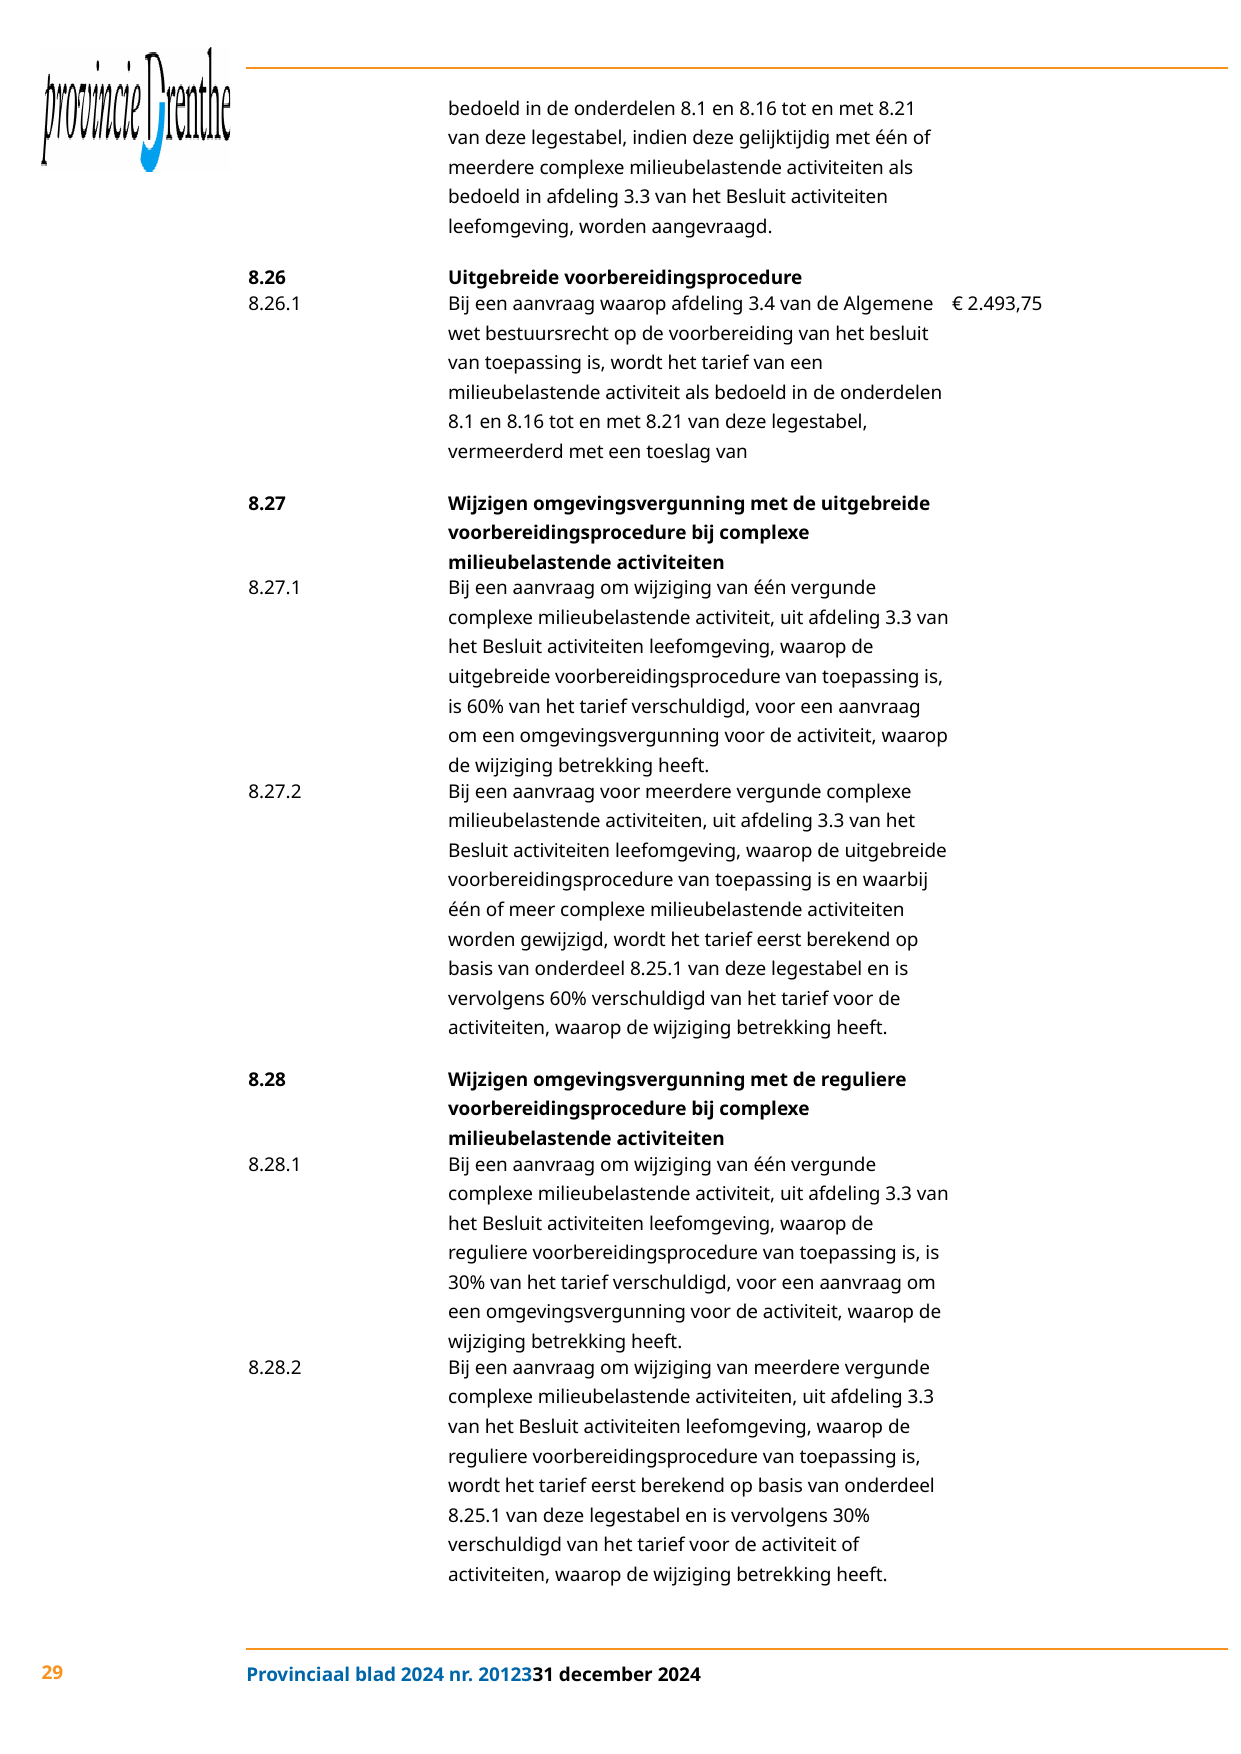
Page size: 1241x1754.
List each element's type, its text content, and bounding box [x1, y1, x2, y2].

table_cell Bij een aanvraag om wijziging van meerdere vergunde complexe milieubelastende activiteiten, uit afdeling 3.3 van het Besluit activiteiten leefomgeving, waarop de reguliere voorbereidingsprocedure van toepassing is, wordt het tarief eerst berekend op basis van onderdeel 8.25.1 van deze legestabel en is vervolgens 30% verschuldigd van het tarief voor de activiteit of activiteiten, waarop de wijziging betrekking heeft. [448, 1354, 952, 1587]
table_cell [952, 1354, 1152, 1587]
table_cell bedoeld in de onderdelen 8.1 en 8.16 tot en met 8.21 van deze legestabel, indien deze gelijktijdig met één of meerdere complexe milieubelastende activiteiten als bedoeld in afdeling 3.3 van het Besluit activiteiten leefomgeving, worden aangevraagd. [448, 95, 952, 239]
table_cell € 2.493,75 [952, 290, 1152, 464]
table_cell [952, 1066, 1152, 1151]
table_cell [952, 1151, 1152, 1354]
table_cell [952, 239, 1152, 264]
table_cell Bij een aanvraag voor meerdere vergunde complexe milieubelastende activiteiten, uit afdeling 3.3 van het Besluit activiteiten leefomgeving, waarop de uitgebreide voorbereidingsprocedure van toepassing is en waarbij één of meer complexe milieubelastende activiteiten worden gewijzigd, wordt het tarief eerst berekend op basis van onderdeel 8.25.1 van deze legestabel en is vervolgens 60% verschuldigd van het tarief voor de activiteiten, waarop de wijziging betrekking heeft. [448, 778, 952, 1040]
table_cell 8.27.1 [248, 575, 448, 778]
table_cell Wijzigen omgevingsvergunning met de uitgebreide voorbereidingsprocedure bij complexe milieubelastende activiteiten [448, 490, 952, 574]
table_cell Bij een aanvraag waarop afdeling 3.4 van de Algemene wet bestuursrecht op de voorbereiding van het besluit van toepassing is, wordt het tarief van een milieubelastende activiteit als bedoeld in de onderdelen 8.1 en 8.16 tot en met 8.21 van deze legestabel, vermeerderd met een toeslag van [448, 290, 952, 464]
table_cell Wijzigen omgevingsvergunning met de reguliere voorbereidingsprocedure bij complexe milieubelastende activiteiten [448, 1066, 952, 1151]
table_cell 8.28 [248, 1066, 448, 1151]
table_cell [952, 490, 1152, 574]
table_cell [952, 778, 1152, 1040]
table_cell [448, 1040, 952, 1066]
table_cell [448, 464, 952, 490]
picture [41, 47, 231, 172]
table_cell [952, 575, 1152, 778]
table_cell [952, 95, 1152, 239]
table_cell 8.28.2 [248, 1354, 448, 1587]
table_cell [248, 464, 448, 490]
table_cell 8.27.2 [248, 778, 448, 1040]
table_cell [448, 239, 952, 264]
table_cell [952, 1040, 1152, 1066]
table_cell 8.26.1 [248, 290, 448, 464]
table_cell 8.28.1 [248, 1151, 448, 1354]
table_cell 8.27 [248, 490, 448, 574]
table_cell [248, 239, 448, 264]
table_cell Bij een aanvraag om wijziging van één vergunde complexe milieubelastende activiteit, uit afdeling 3.3 van het Besluit activiteiten leefomgeving, waarop de reguliere voorbereidingsprocedure van toepassing is, is 30% van het tarief verschuldigd, voor een aanvraag om een omgevingsvergunning voor de activiteit, waarop de wijziging betrekking heeft. [448, 1151, 952, 1354]
table_cell Uitgebreide voorbereidingsprocedure [448, 265, 952, 290]
table_cell [248, 95, 448, 239]
table_cell 8.26 [248, 265, 448, 290]
table_cell [952, 464, 1152, 490]
table_cell Bij een aanvraag om wijziging van één vergunde complexe milieubelastende activiteit, uit afdeling 3.3 van het Besluit activiteiten leefomgeving, waarop de uitgebreide voorbereidingsprocedure van toepassing is, is 60% van het tarief verschuldigd, voor een aanvraag om een omgevingsvergunning voor de activiteit, waarop de wijziging betrekking heeft. [448, 575, 952, 778]
table_cell [248, 1040, 448, 1066]
table_cell [952, 265, 1152, 290]
